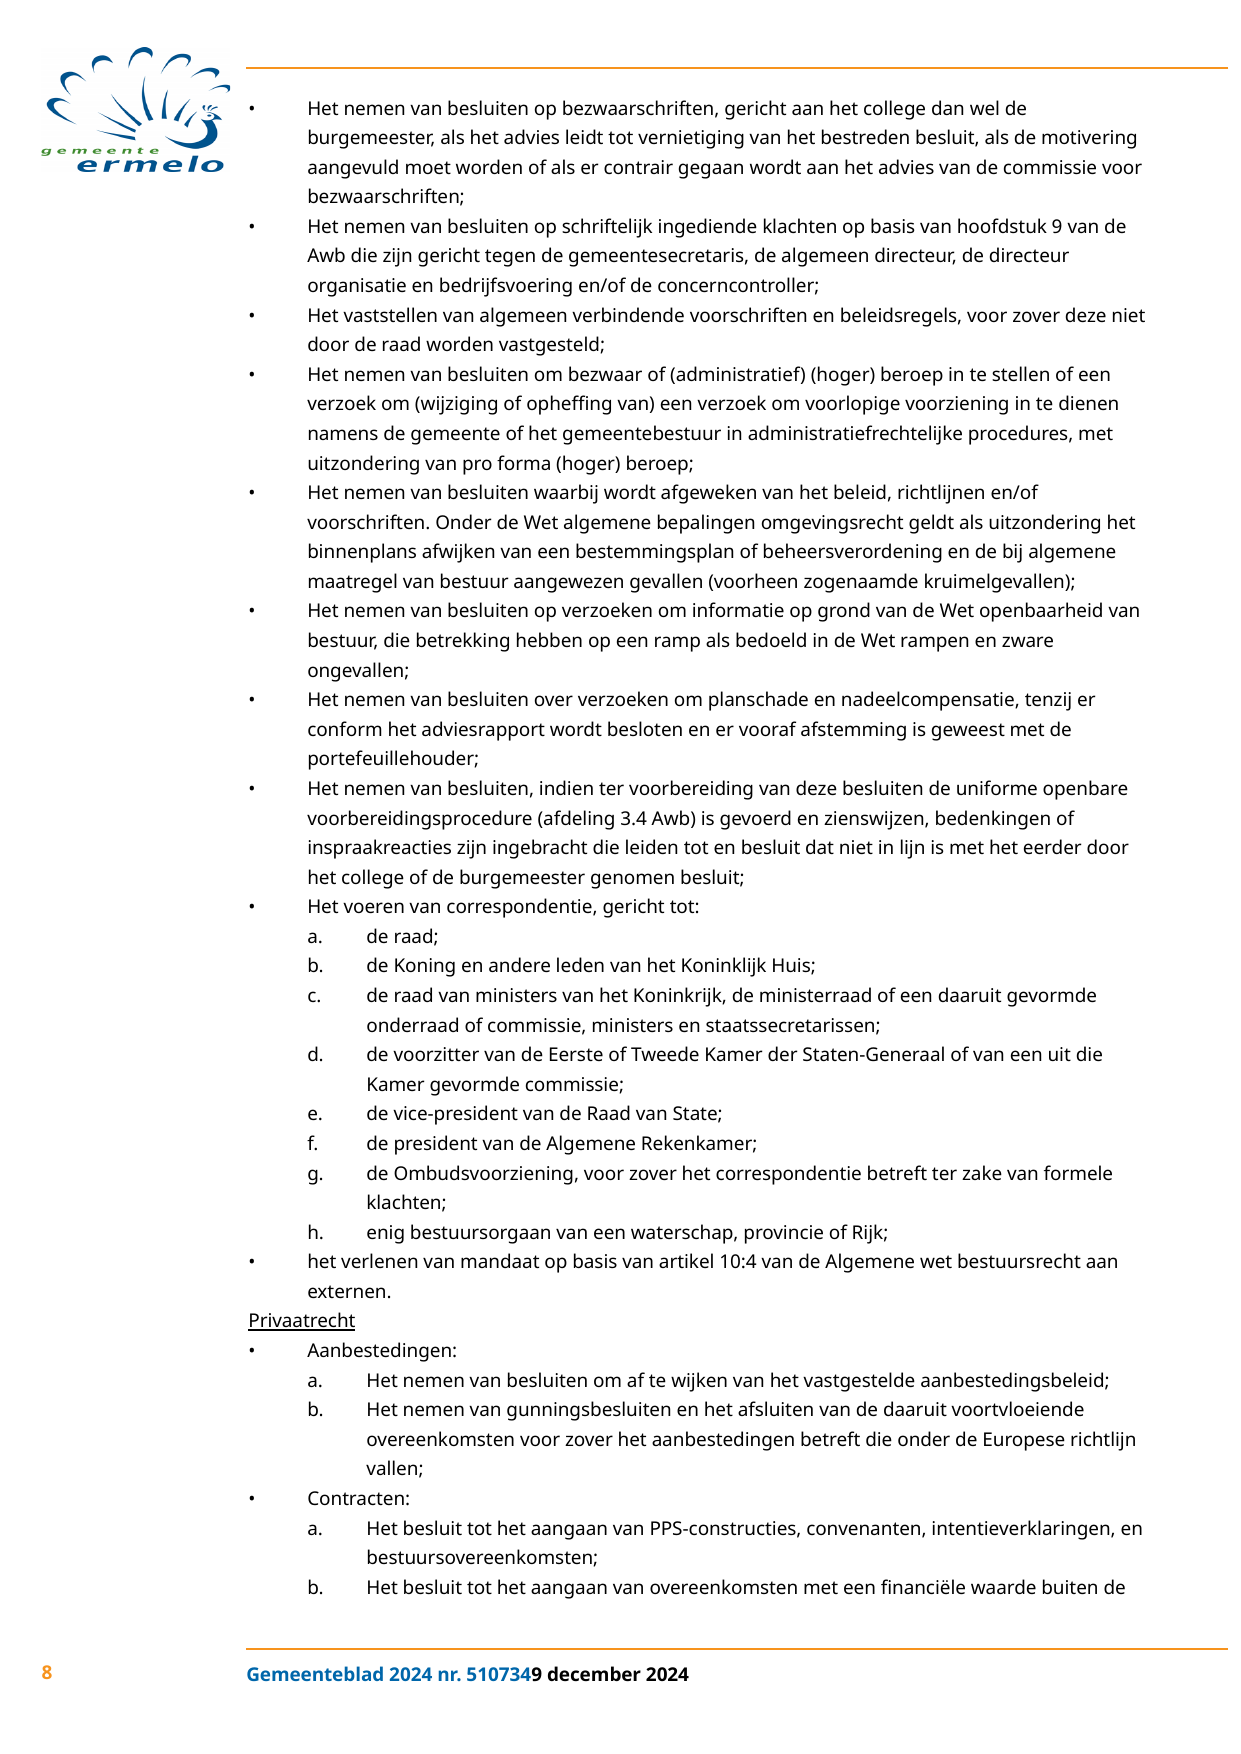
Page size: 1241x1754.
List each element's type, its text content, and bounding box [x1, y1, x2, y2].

list de raad van ministers van het Koninkrijk, de ministerraad of een daaruit gevormde onderraad of commissie, ministers en staatssecretarissen; [307, 982, 1152, 1038]
list Het nemen van besluiten op schriftelijk ingediende klachten op basis van hoofdstuk 9 van de Awb die zijn gericht tegen de gemeentesecretaris, de algemeen directeur, de directeur organisatie en bedrijfsvoering en/of de concerncontroller; [248, 213, 1152, 298]
list de voorzitter van de Eerste of Tweede Kamer der Staten-Generaal of van een uit die Kamer gevormde commissie; [307, 1041, 1152, 1097]
list de Koning en andere leden van het Koninklijk Huis; [307, 953, 1152, 978]
list Het nemen van besluiten waarbij wordt afgeweken van het beleid, richtlijnen en/of voorschriften. Onder de Wet algemene bepalingen omgevingsrecht geldt als uitzondering het binnenplans afwijken van een bestemmingsplan of beheersverordening en de bij algemene maatregel van bestuur aangewezen gevallen (voorheen zogenaamde kruimelgevallen); [248, 479, 1152, 594]
picture [41, 47, 231, 172]
list de vice-president van de Raad van State; [307, 1101, 1152, 1126]
list Het nemen van besluiten om bezwaar of (administratief) (hoger) beroep in te stellen of een verzoek om (wijziging of opheffing van) een verzoek om voorlopige voorziening in te dienen namens de gemeente of het gemeentebestuur in administratiefrechtelijke procedures, met uitzondering van pro forma (hoger) beroep; [248, 361, 1152, 476]
list Het nemen van besluiten, indien ter voorbereiding van deze besluiten de uniforme openbare voorbereidingsprocedure (afdeling 3.4 Awb) is gevoerd en zienswijzen, bedenkingen of inspraakreacties zijn ingebracht die leiden tot en besluit dat niet in lijn is met het eerder door het college of de burgemeester genomen besluit; [248, 775, 1152, 890]
list enig bestuursorgaan van een waterschap, provincie of Rijk; [307, 1219, 1152, 1245]
list Contracten: [248, 1485, 1152, 1511]
list Het nemen van besluiten over verzoeken om planschade en nadeelcompensatie, tenzij er conform het adviesrapport wordt besloten en er vooraf afstemming is geweest met de portefeuillehouder; [248, 686, 1152, 771]
list Het besluit tot het aangaan van overeenkomsten met een financiële waarde buiten de [307, 1574, 1152, 1600]
list Het besluit tot het aangaan van PPS-constructies, convenanten, intentieverklaringen, en bestuursovereenkomsten; [307, 1515, 1152, 1570]
list Het nemen van gunningsbesluiten en het afsluiten van de daaruit voortvloeiende overeenkomsten voor zover het aanbestedingen betreft die onder de Europese richtlijn vallen; [307, 1396, 1152, 1481]
list Aanbestedingen: [248, 1337, 1152, 1363]
list Het nemen van besluiten op verzoeken om informatie op grond van de Wet openbaarheid van bestuur, die betrekking hebben op een ramp als bedoeld in de Wet rampen en zware ongevallen; [248, 598, 1152, 683]
list het verlenen van mandaat op basis van artikel 10:4 van de Algemene wet bestuursrecht aan externen. [248, 1248, 1152, 1304]
list de Ombudsvoorziening, voor zover het correspondentie betreft ter zake van formele klachten; [307, 1160, 1152, 1215]
list de president van de Algemene Rekenkamer; [307, 1130, 1152, 1156]
list Het nemen van besluiten om af te wijken van het vastgestelde aanbestedingsbeleid; [307, 1367, 1152, 1393]
list de raad; [307, 923, 1152, 949]
list Het nemen van besluiten op bezwaarschriften, gericht aan het college dan wel de burgemeester, als het advies leidt tot vernietiging van het bestreden besluit, als de motivering aangevuld moet worden of als er contrair gegaan wordt aan het advies van de commissie voor bezwaarschriften; [248, 95, 1152, 209]
list Het vaststellen van algemeen verbindende voorschriften en beleidsregels, voor zover deze niet door de raad worden vastgesteld; [248, 302, 1152, 357]
text Privaatrecht [248, 1308, 1152, 1333]
list Het voeren van correspondentie, gericht tot: [248, 893, 1152, 919]
